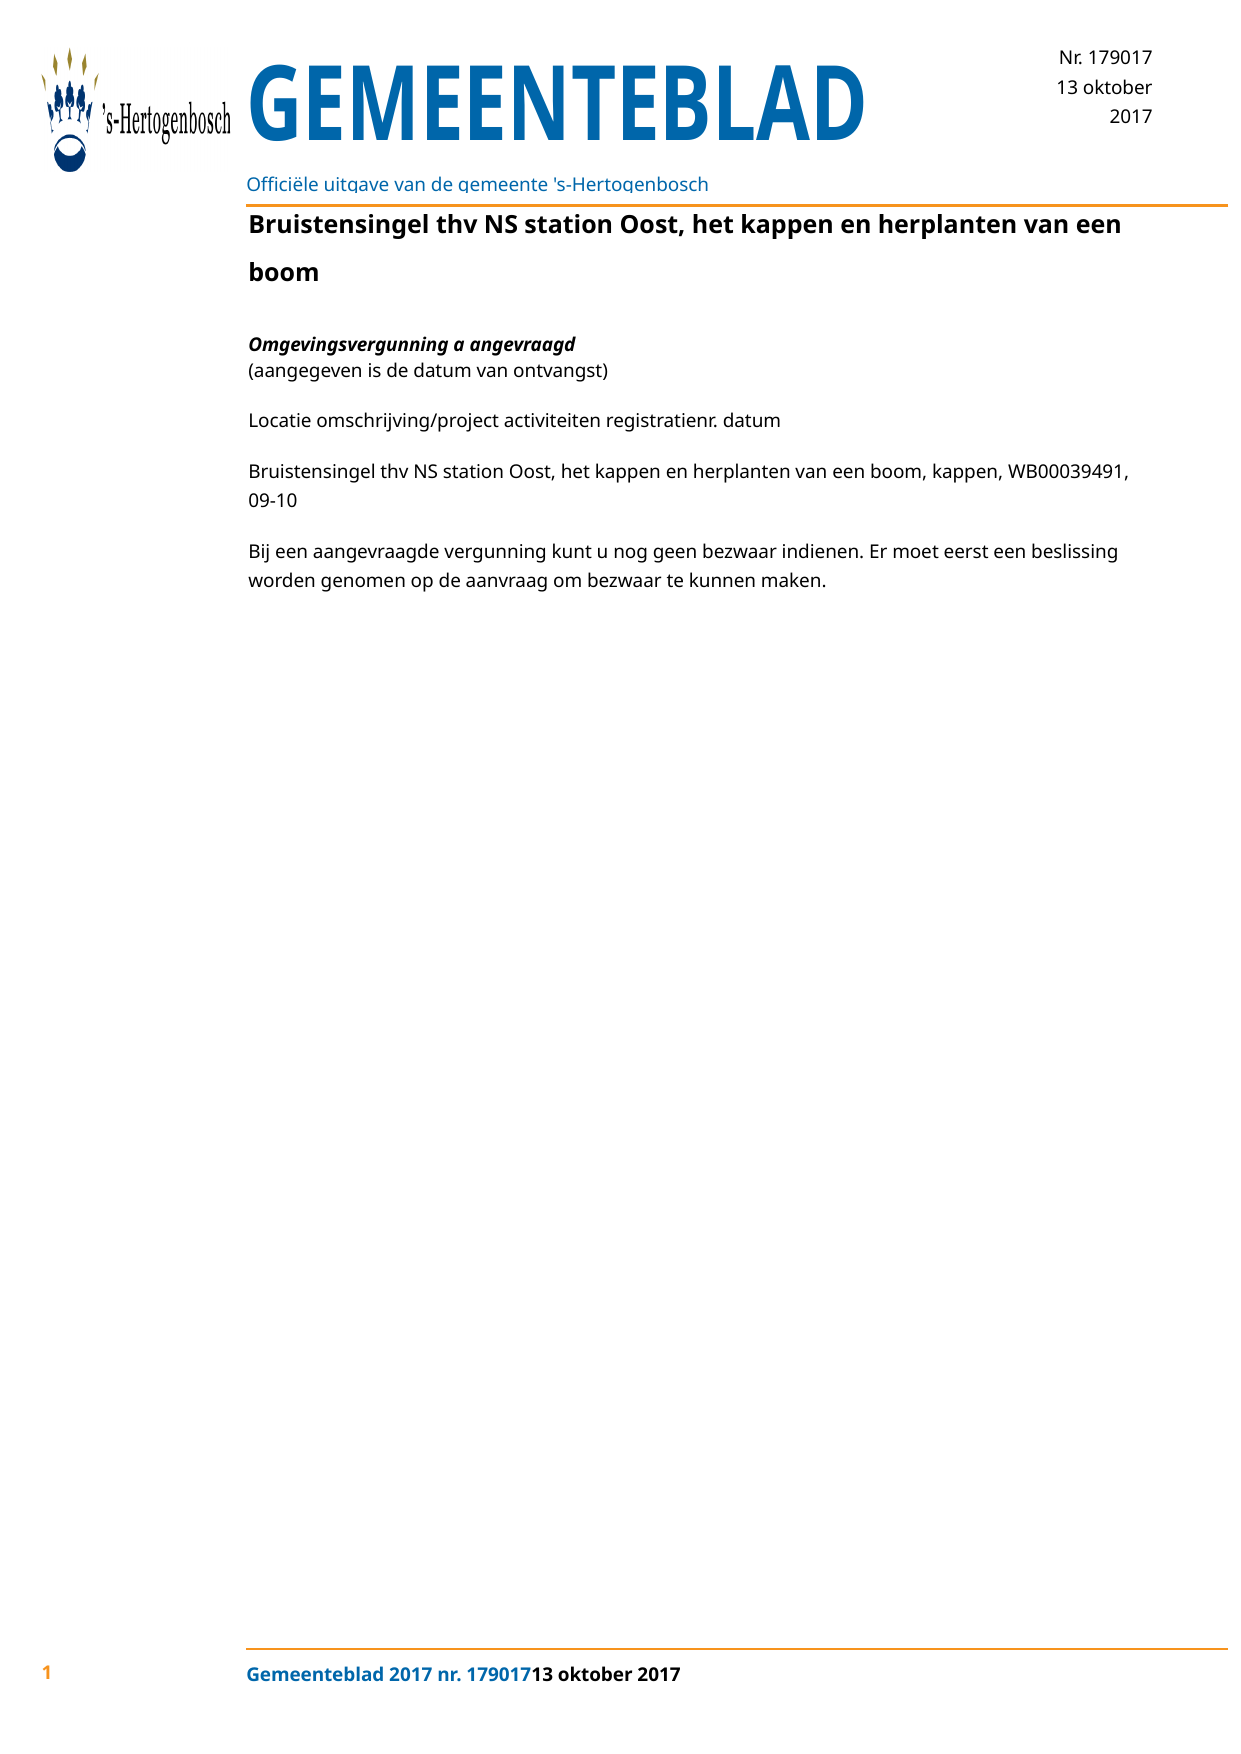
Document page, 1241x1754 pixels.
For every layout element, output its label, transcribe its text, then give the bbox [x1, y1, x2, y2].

text Locatie omschrijving/project activiteiten registratienr. datum [248, 408, 1152, 433]
text Bruistensingel thv NS station Oost, het kappen en herplanten van een boom [248, 207, 1152, 288]
text (aangegeven is de datum van ontvangst) [248, 357, 1152, 383]
text Omgevingsvergunning a angevraagd [248, 331, 1152, 357]
picture [41, 47, 231, 172]
text Bruistensingel thv NS station Oost, het kappen en herplanten van een boom, kappen, WB00039491, 09-10 [248, 458, 1152, 513]
text Bij een aangevraagde vergunning kunt u nog geen bezwaar indienen. Er moet eerst een beslissing worden genomen op de aanvraag om bezwaar te kunnen maken. [248, 538, 1152, 593]
